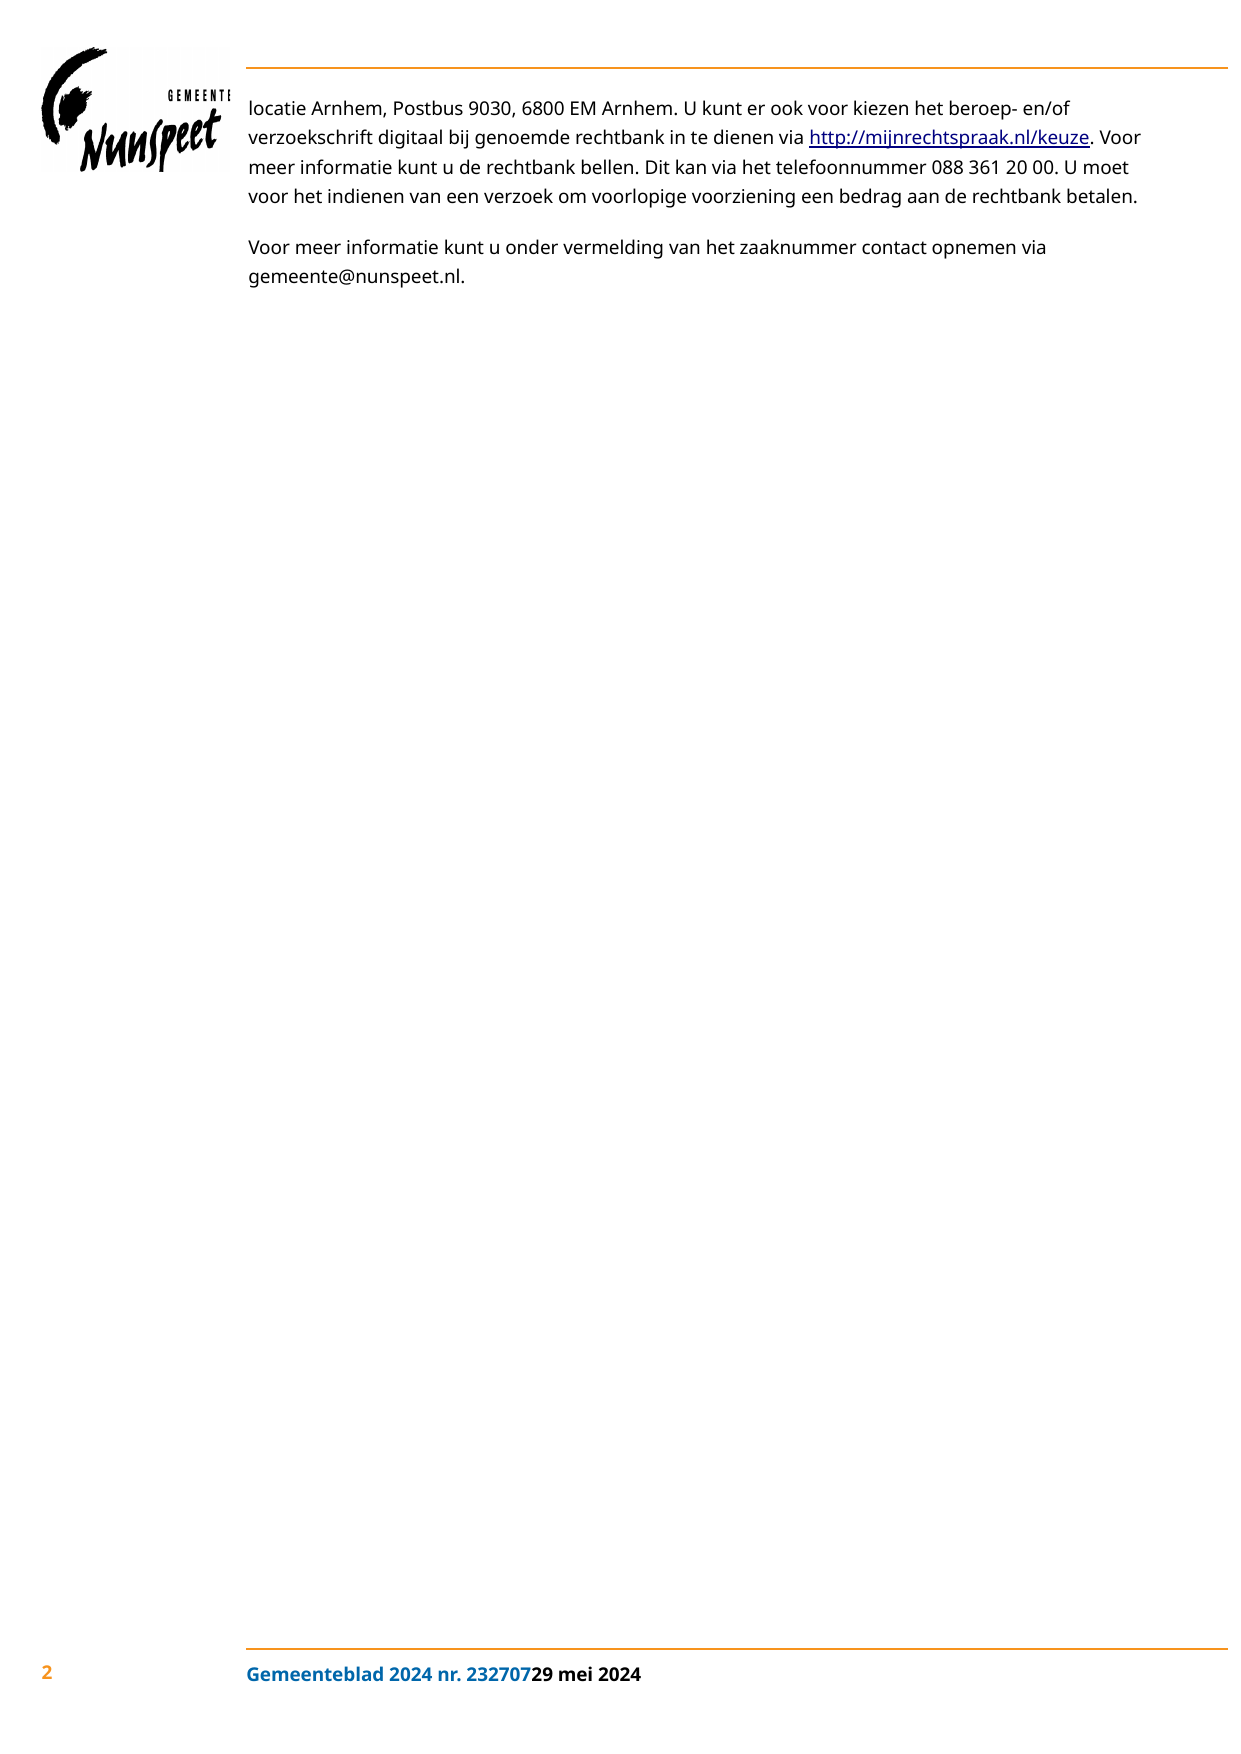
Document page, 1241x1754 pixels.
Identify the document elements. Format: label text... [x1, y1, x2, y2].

picture [41, 47, 231, 172]
text locatie Arnhem, Postbus 9030, 6800 EM Arnhem. U kunt er ook voor kiezen het beroep- en/of verzoekschrift digitaal bij genoemde rechtbank in te dienen via http://mijnrechtspraak.nl/keuze. Voor meer informatie kunt u de rechtbank bellen. Dit kan via het telefoonnummer 088 361 20 00. U moet voor het indienen van een verzoek om voorlopige voorziening een bedrag aan de rechtbank betalen. [248, 95, 1152, 209]
text Voor meer informatie kunt u onder vermelding van het zaaknummer contact opnemen via gemeente@nunspeet.nl. [248, 234, 1152, 289]
